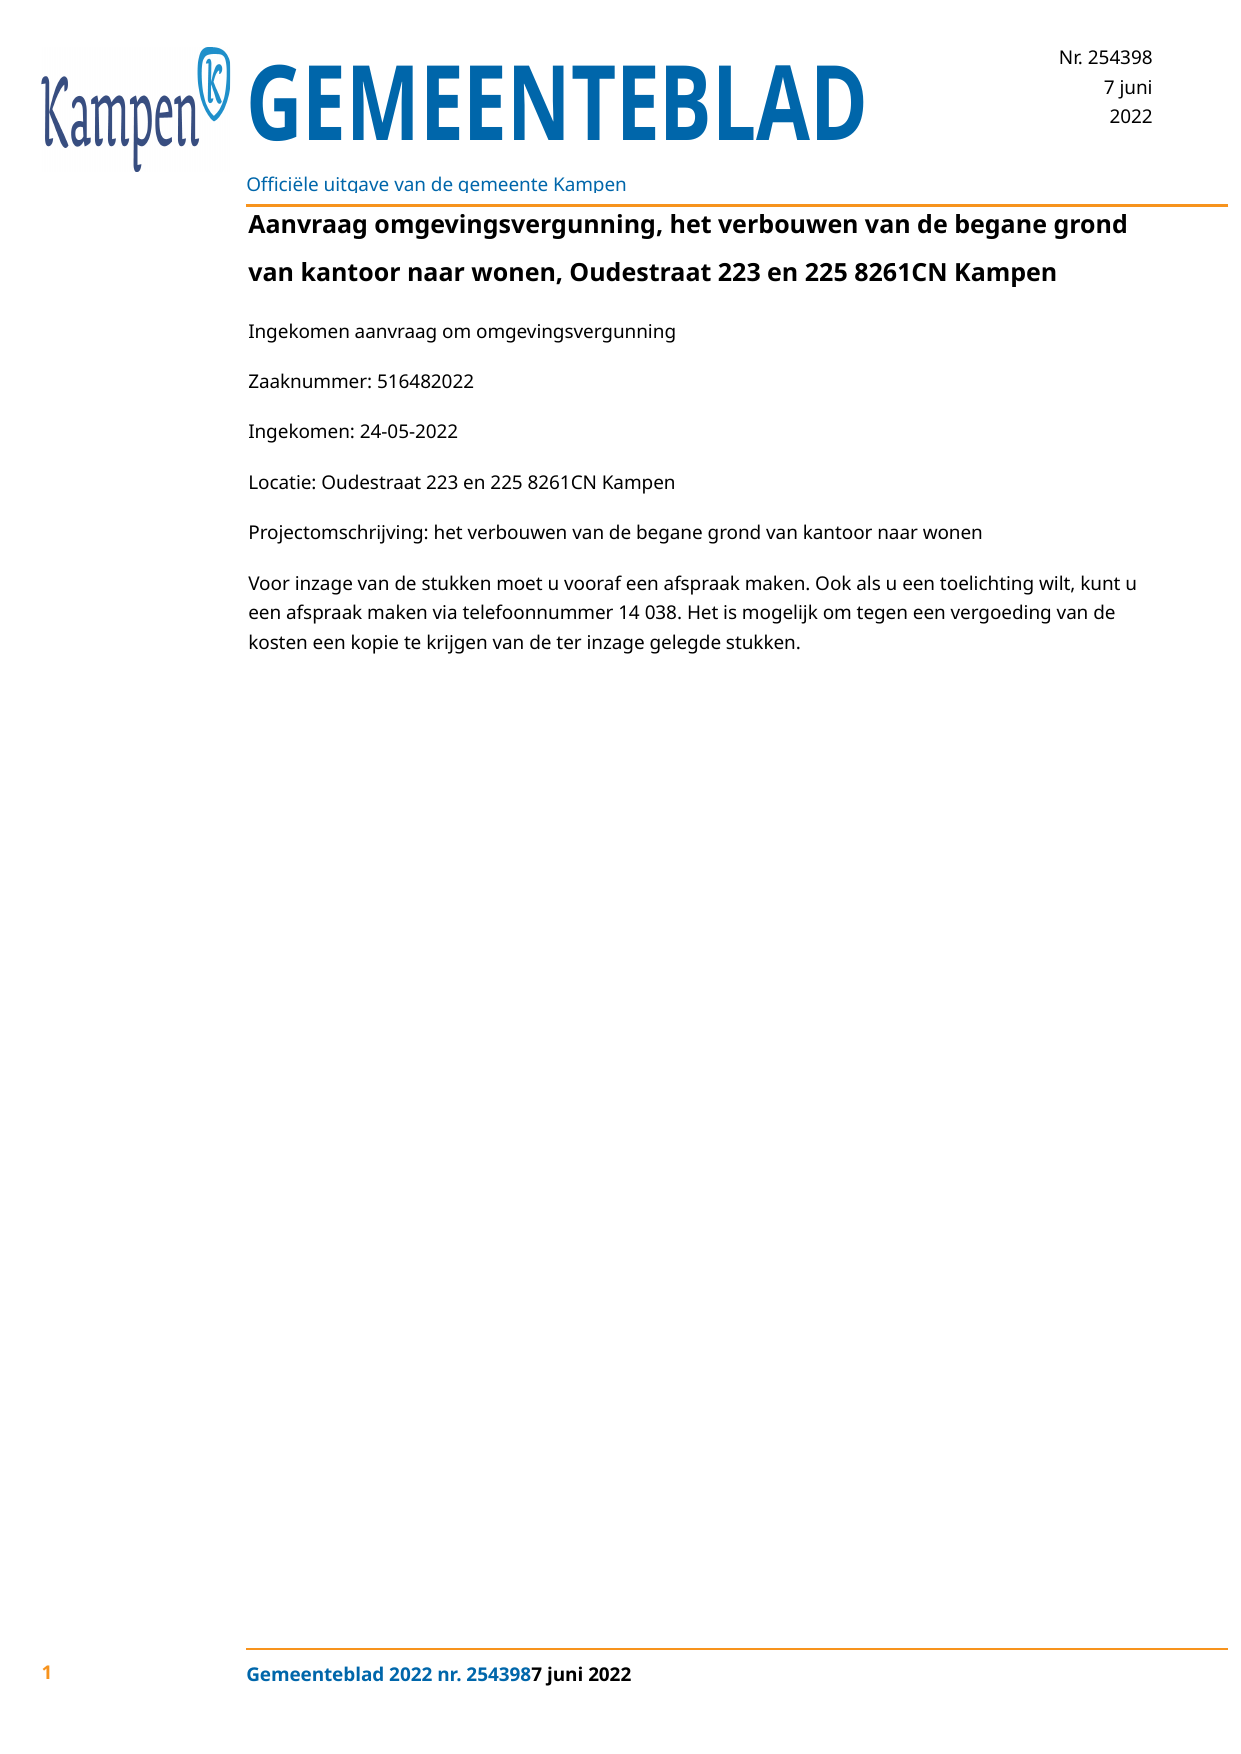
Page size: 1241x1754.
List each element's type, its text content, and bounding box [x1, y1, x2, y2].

text Voor inzage van de stukken moet u vooraf een afspraak maken. Ook als u een toelichting wilt, kunt u een afspraak maken via telefoonnummer 14 038. Het is mogelijk om tegen een vergoeding van de kosten een kopie te krijgen van de ter inzage gelegde stukken. [248, 570, 1152, 655]
text Locatie: Oudestraat 223 en 225 8261CN Kampen [248, 469, 1152, 495]
text Projectomschrijving: het verbouwen van de begane grond van kantoor naar wonen [248, 519, 1152, 545]
picture [41, 47, 231, 172]
text Zaaknummer: 516482022 [248, 368, 1152, 394]
text Ingekomen: 24-05-2022 [248, 419, 1152, 444]
text Ingekomen aanvraag om omgevingsvergunning [248, 318, 1152, 344]
text Aanvraag omgevingsvergunning, het verbouwen van de begane grond van kantoor naar wonen, Oudestraat 223 en 225 8261CN Kampen [248, 207, 1152, 288]
